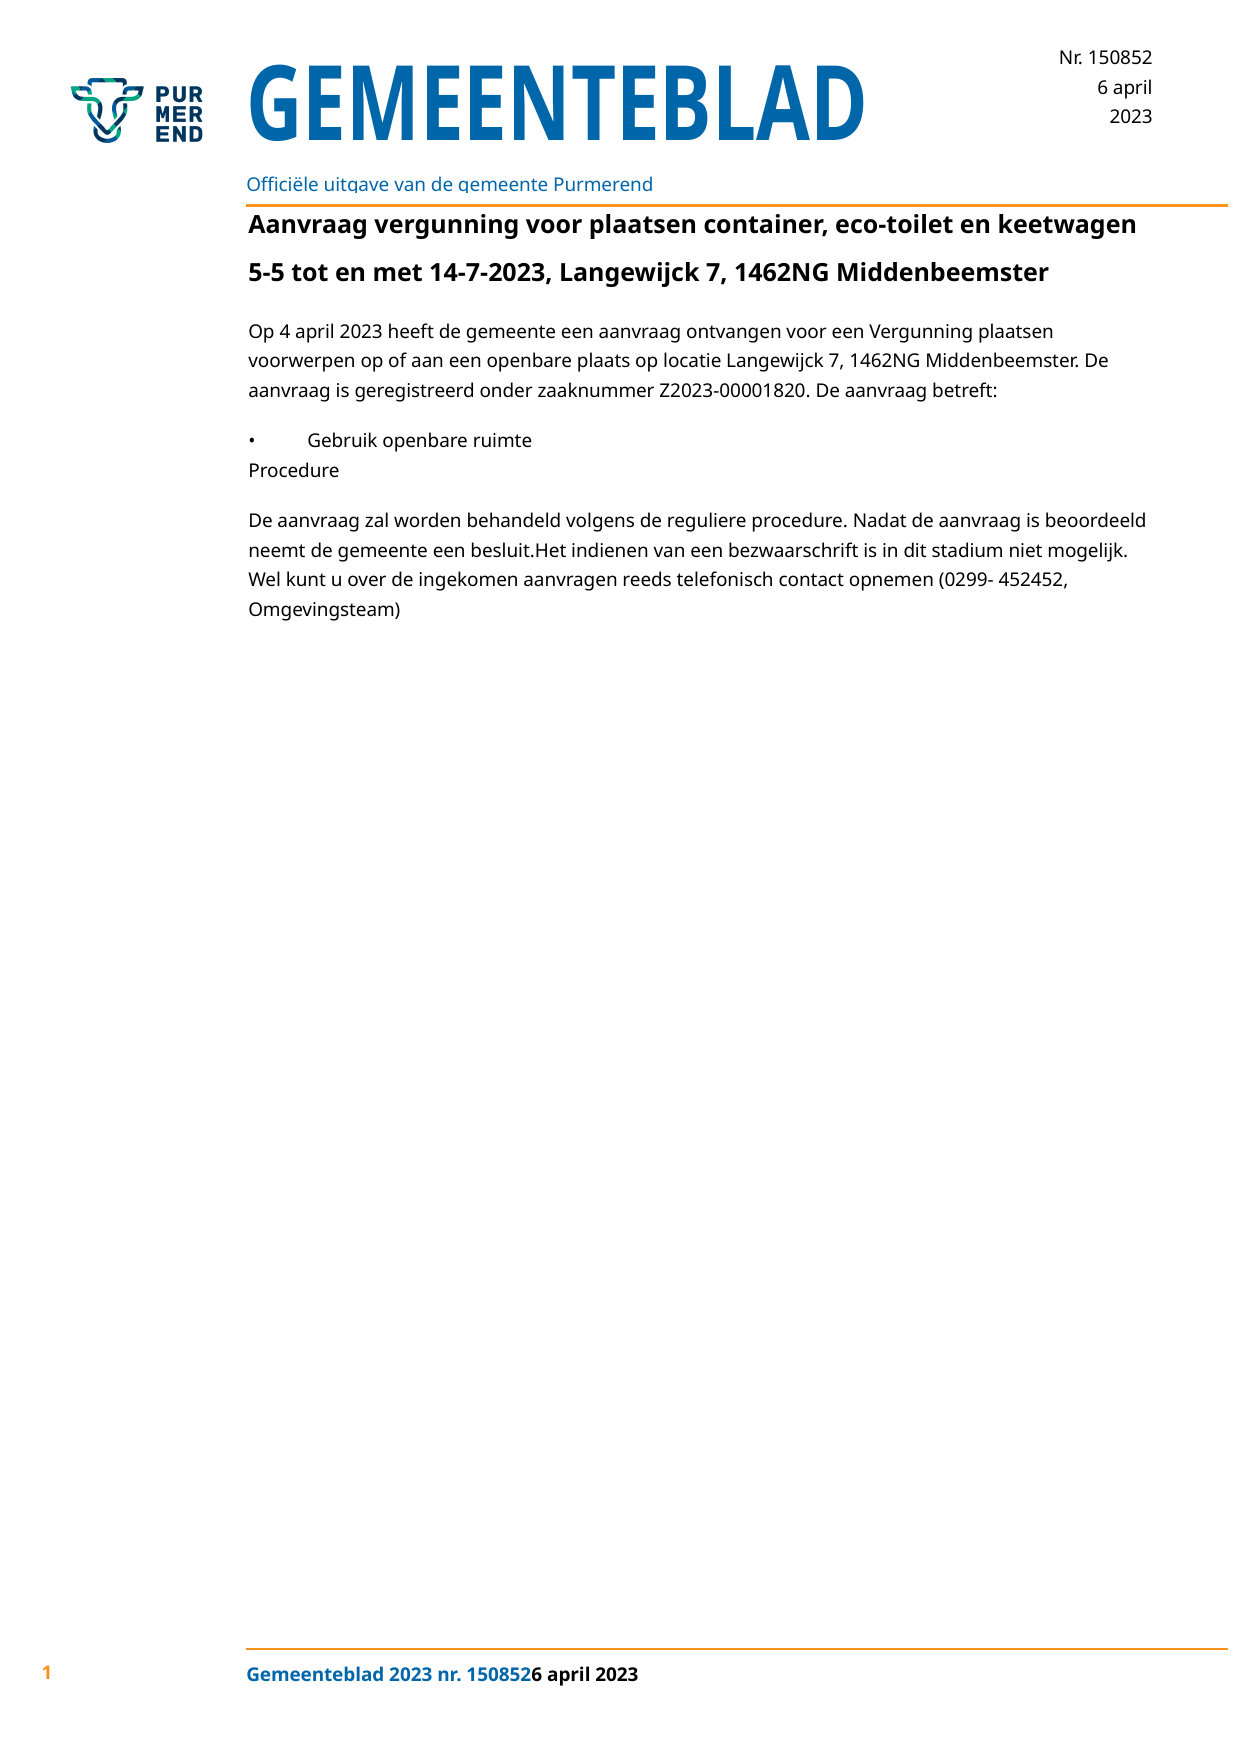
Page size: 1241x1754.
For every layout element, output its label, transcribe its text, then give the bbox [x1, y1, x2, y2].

list Gebruik openbare ruimte [248, 427, 1152, 453]
text Op 4 april 2023 heeft de gemeente een aanvraag ontvangen voor een Vergunning plaatsen voorwerpen op of aan een openbare plaats op locatie Langewijck 7, 1462NG Middenbeemster. De aanvraag is geregistreerd onder zaaknummer Z2023-00001820. De aanvraag betreft: [248, 318, 1152, 403]
picture [41, 47, 231, 172]
text Procedure [248, 457, 1152, 483]
text De aanvraag zal worden behandeld volgens de reguliere procedure. Nadat de aanvraag is beoordeeld neemt de gemeente een besluit.Het indienen van een bezwaarschrift is in dit stadium niet mogelijk. Wel kunt u over de ingekomen aanvragen reeds telefonisch contact opnemen (0299- 452452, Omgevingsteam) [248, 507, 1152, 622]
text Aanvraag vergunning voor plaatsen container, eco-toilet en keetwagen 5-5 tot en met 14-7-2023, Langewijck 7, 1462NG Middenbeemster [248, 207, 1152, 288]
